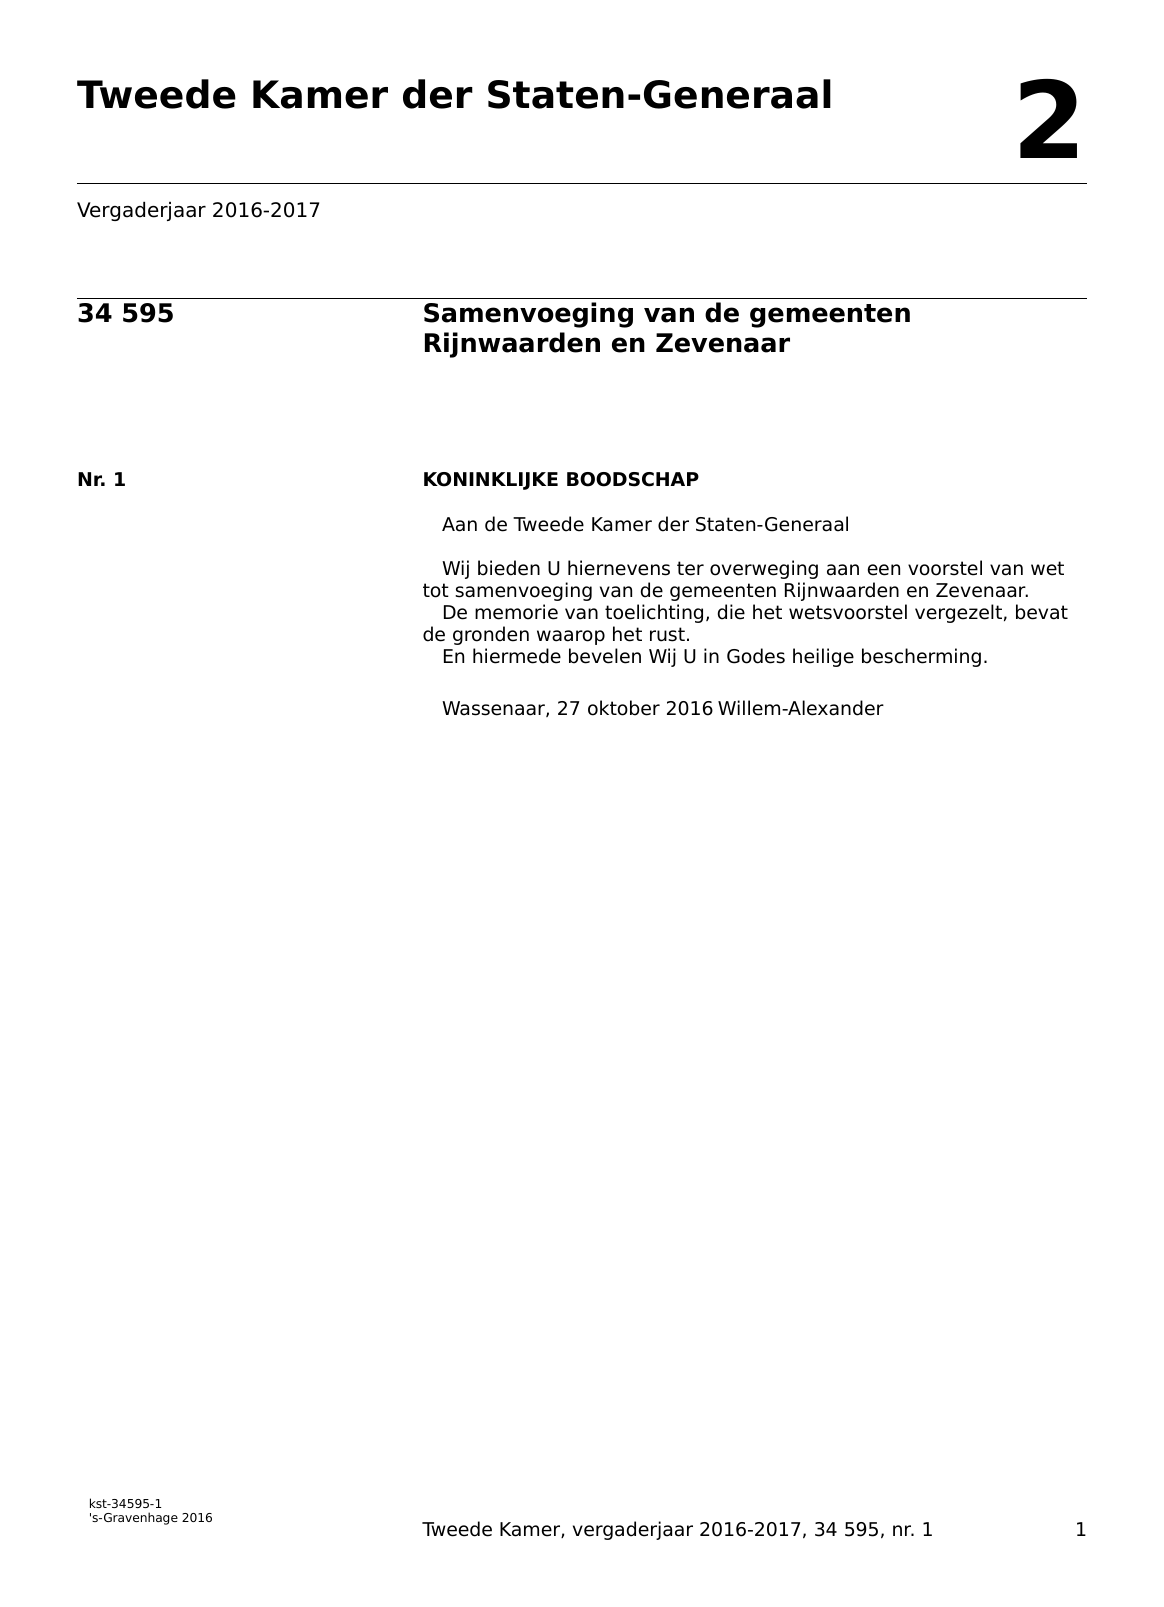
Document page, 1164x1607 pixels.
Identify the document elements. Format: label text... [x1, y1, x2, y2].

subtitle Nr. 1 KONINKLIJKE BOODSCHAP [77, 469, 1087, 491]
table_cell Vergaderjaar 2016-2017 [77, 184, 1087, 298]
text De memorie van toelichting, die het wetsvoorstel vergezelt, bevat de gronden waarop het rust. [422, 602, 1087, 646]
text Wij bieden U hiernevens ter overweging aan een voorstel van wet tot samenvoeging van de gemeenten Rijnwaarden en Zevenaar. [422, 558, 1087, 602]
subtitle 34 595 Samenvoeging van de gemeenten Rijnwaarden en Zevenaar [77, 299, 1087, 358]
text Wassenaar, 27 oktober 2016 Willem-Alexander [422, 698, 1087, 719]
table_header 2 [886, 59, 1087, 183]
text Aan de Tweede Kamer der Staten-Generaal [422, 513, 1087, 536]
table_header Tweede Kamer der Staten-Generaal [77, 59, 886, 183]
text 's-Gravenhage 2016 [88, 1511, 323, 1525]
text En hiermede bevelen Wij U in Godes heilige bescherming. [422, 646, 1087, 668]
text kst-34595-1 [88, 1497, 323, 1511]
